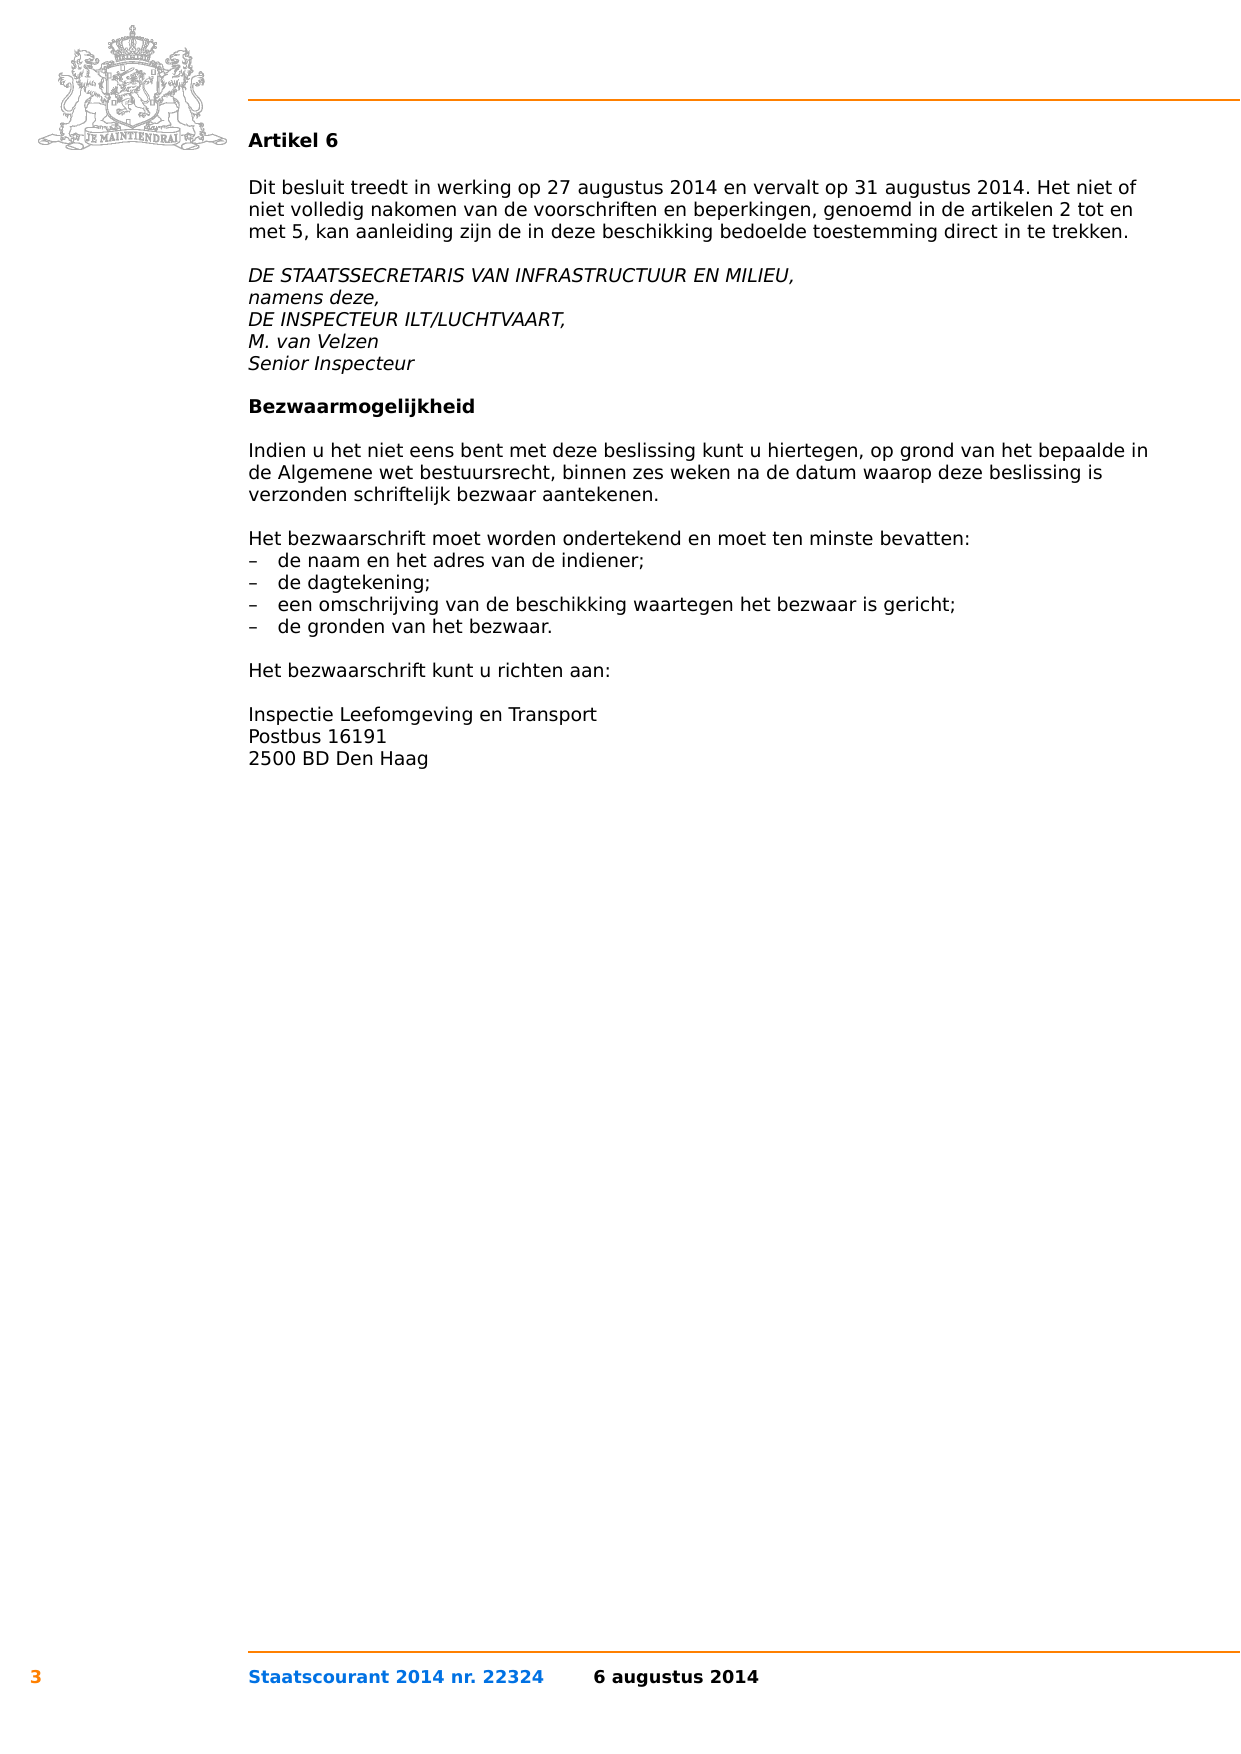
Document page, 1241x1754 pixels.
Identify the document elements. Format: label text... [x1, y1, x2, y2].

text Het bezwaarschrift kunt u richten aan: [248, 660, 1163, 682]
text DE STAATSSECRETARIS VAN INFRASTRUCTUUR EN MILIEU, namens deze, DE INSPECTEUR ILT/LUCHTVAART, M. van Velzen Senior Inspecteur [248, 265, 1163, 374]
text Het bezwaarschrift moet worden ondertekend en moet ten minste bevatten: [248, 528, 1163, 550]
text Indien u het niet eens bent met deze beslissing kunt u hiertegen, op grond van het bepaalde in de Algemene wet bestuursrecht, binnen zes weken na de datum waarop deze beslissing is verzonden schriftelijk bezwaar aantekenen. [248, 440, 1163, 506]
text Dit besluit treedt in werking op 27 augustus 2014 en vervalt op 31 augustus 2014. Het niet of niet volledig nakomen van de voorschriften en beperkingen, genoemd in de artikelen 2 tot en met 5, kan aanleiding zijn de in deze beschikking bedoelde toestemming direct in te trekken. [248, 177, 1163, 243]
text Bezwaarmogelijkheid [248, 396, 1163, 418]
text Inspectie Leefomgeving en Transport [248, 704, 1163, 726]
text 2500 BD Den Haag [248, 748, 1163, 770]
text – de dagtekening; [248, 572, 1163, 594]
text Postbus 16191 [248, 726, 1163, 748]
picture [38, 25, 227, 150]
subtitle Artikel 6 [248, 130, 1163, 152]
text – de naam en het adres van de indiener; [248, 550, 1163, 572]
text – de gronden van het bezwaar. [248, 616, 1163, 638]
text – een omschrijving van de beschikking waartegen het bezwaar is gericht; [248, 594, 1163, 616]
